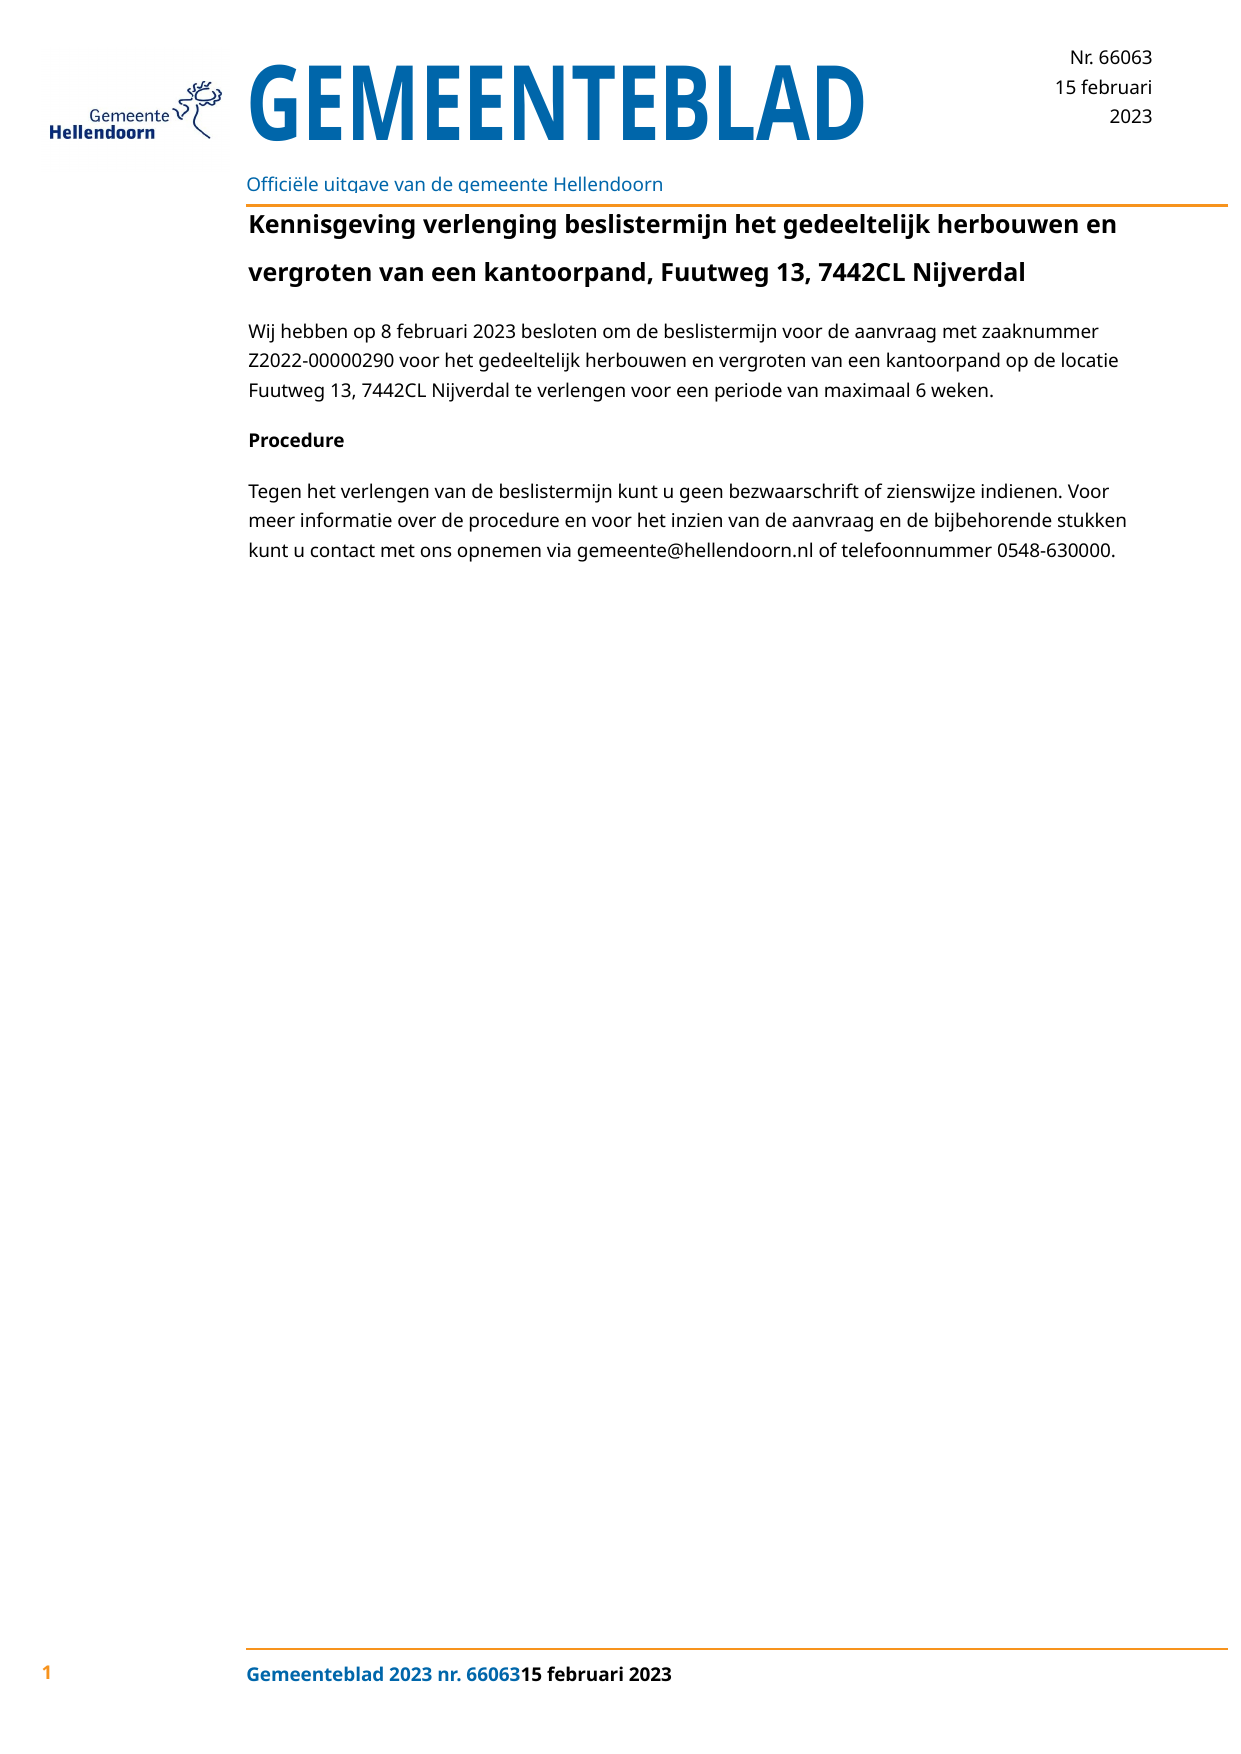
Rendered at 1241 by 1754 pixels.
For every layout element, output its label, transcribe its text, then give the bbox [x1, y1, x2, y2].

text Procedure [248, 427, 1152, 453]
picture [41, 47, 231, 172]
text Tegen het verlengen van de beslistermijn kunt u geen bezwaarschrift of zienswijze indienen. Voor meer informatie over de procedure en voor het inzien van de aanvraag en de bijbehorende stukken kunt u contact met ons opnemen via gemeente@hellendoorn.nl of telefoonnummer 0548-630000. [248, 478, 1152, 563]
text Wij hebben op 8 februari 2023 besloten om de beslistermijn voor de aanvraag met zaaknummer Z2022-00000290 voor het gedeeltelijk herbouwen en vergroten van een kantoorpand op de locatie Fuutweg 13, 7442CL Nijverdal te verlengen voor een periode van maximaal 6 weken. [248, 318, 1152, 403]
text Kennisgeving verlenging beslistermijn het gedeeltelijk herbouwen en vergroten van een kantoorpand, Fuutweg 13, 7442CL Nijverdal [248, 207, 1152, 288]
